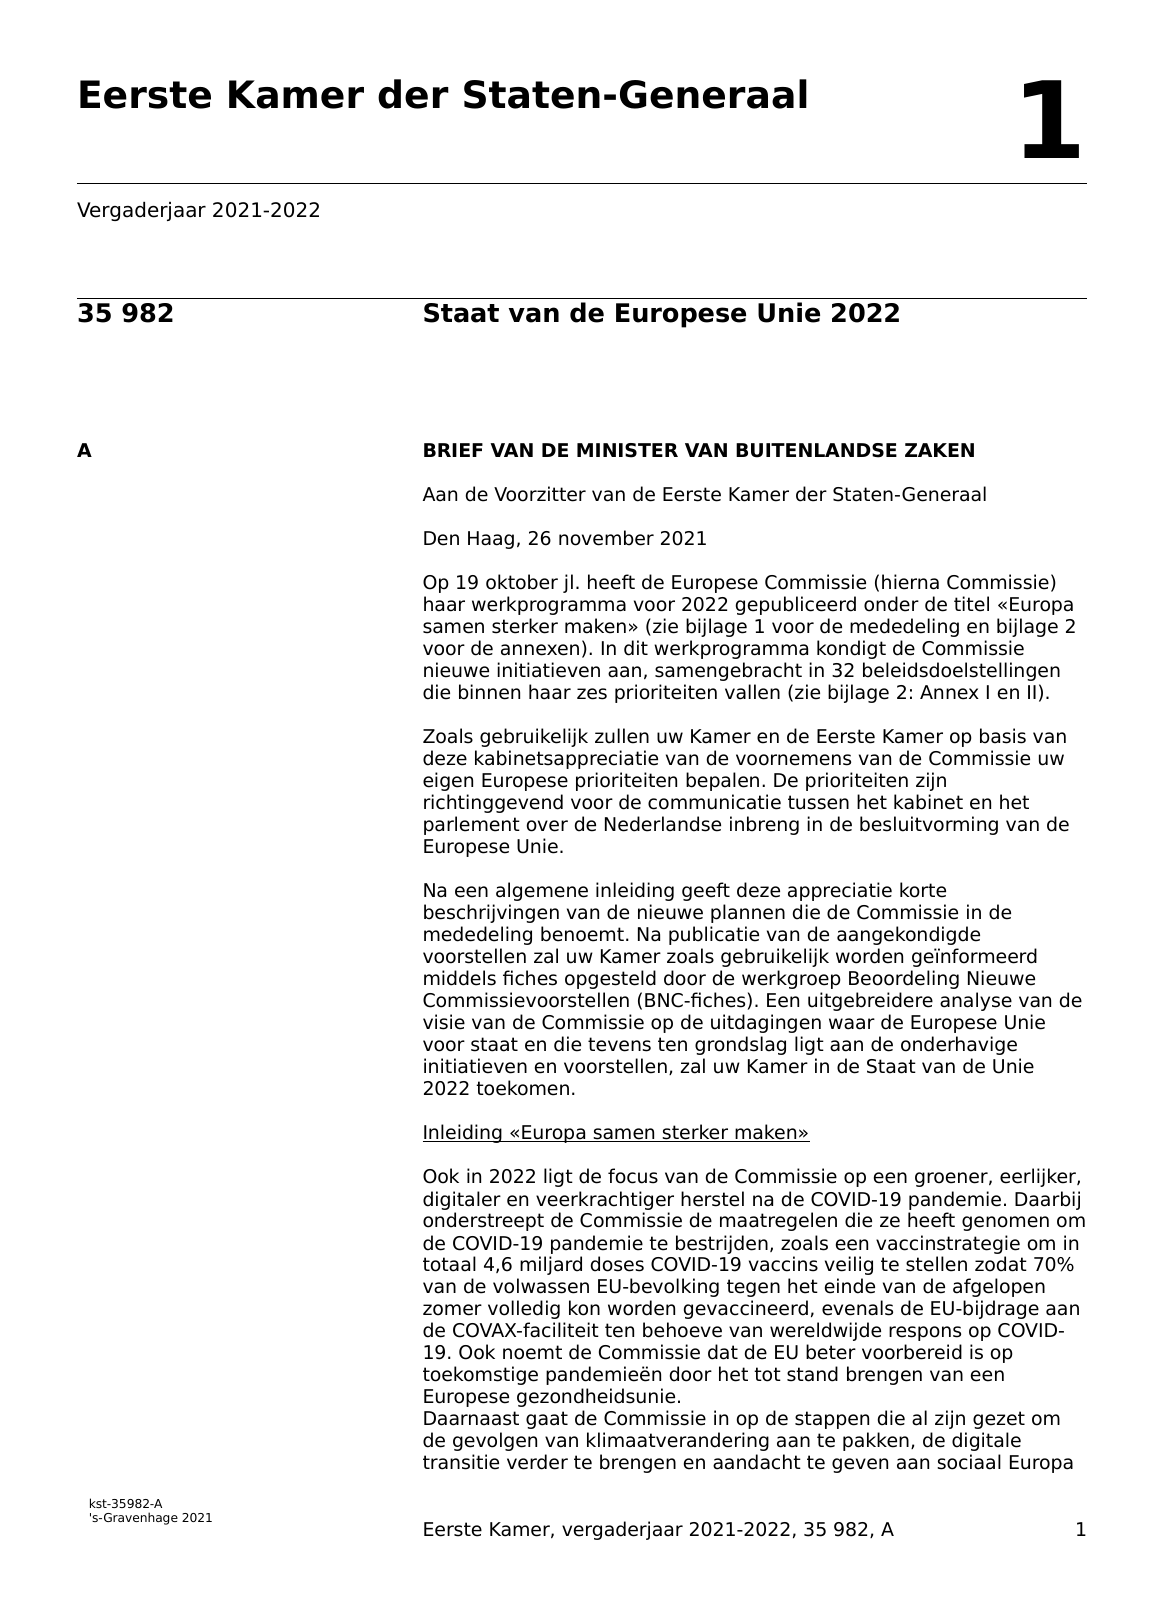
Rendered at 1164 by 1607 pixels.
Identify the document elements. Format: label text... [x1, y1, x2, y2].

table_header 1 [886, 59, 1087, 183]
text Zoals gebruikelijk zullen uw Kamer en de Eerste Kamer op basis van deze kabinetsappreciatie van de voornemens van de Commissie uw eigen Europese prioriteiten bepalen. De prioriteiten zijn richtinggevend voor de communicatie tussen het kabinet en het parlement over de Nederlandse inbreng in de besluitvorming van de Europese Unie. [422, 726, 1087, 858]
subtitle Inleiding «Europa samen sterker maken» [422, 1122, 1087, 1144]
text Daarnaast gaat de Commissie in op de stappen die al zijn gezet om de gevolgen van klimaatverandering aan te pakken, de digitale transitie verder te brengen en aandacht te geven aan sociaal Europa [422, 1408, 1087, 1474]
table_header Eerste Kamer der Staten-Generaal [77, 59, 886, 183]
text 's-Gravenhage 2021 [88, 1511, 323, 1525]
subtitle 35 982 Staat van de Europese Unie 2022 [77, 299, 1087, 329]
text kst-35982-A [88, 1497, 323, 1511]
subtitle A BRIEF VAN DE MINISTER VAN BUITENLANDSE ZAKEN [77, 440, 1087, 462]
text Aan de Voorzitter van de Eerste Kamer der Staten-Generaal [422, 484, 1087, 506]
text Ook in 2022 ligt de focus van de Commissie op een groener, eerlijker, digitaler en veerkrachtiger herstel na de COVID-19 pandemie. Daarbij onderstreept de Commissie de maatregelen die ze heeft genomen om de COVID-19 pandemie te bestrijden, zoals een vaccinstrategie om in totaal 4,6 miljard doses COVID-19 vaccins veilig te stellen zodat 70% van de volwassen EU-bevolking tegen het einde van de afgelopen zomer volledig kon worden gevaccineerd, evenals de EU-bijdrage aan de COVAX-faciliteit ten behoeve van wereldwijde respons op COVID-19. Ook noemt de Commissie dat de EU beter voorbereid is op toekomstige pandemieën door het tot stand brengen van een Europese gezondheidsunie. [422, 1166, 1087, 1408]
table_cell Vergaderjaar 2021-2022 [77, 184, 1087, 298]
text Op 19 oktober jl. heeft de Europese Commissie (hierna Commissie) haar werkprogramma voor 2022 gepubliceerd onder de titel «Europa samen sterker maken» (zie bijlage 1 voor de mededeling en bijlage 2 voor de annexen). In dit werkprogramma kondigt de Commissie nieuwe initiatieven aan, samengebracht in 32 beleidsdoelstellingen die binnen haar zes prioriteiten vallen (zie bijlage 2: Annex I en II). [422, 572, 1087, 704]
text Na een algemene inleiding geeft deze appreciatie korte beschrijvingen van de nieuwe plannen die de Commissie in de mededeling benoemt. Na publicatie van de aangekondigde voorstellen zal uw Kamer zoals gebruikelijk worden geïnformeerd middels fiches opgesteld door de werkgroep Beoordeling Nieuwe Commissievoorstellen (BNC-fiches). Een uitgebreidere analyse van de visie van de Commissie op de uitdagingen waar de Europese Unie voor staat en die tevens ten grondslag ligt aan de onderhavige initiatieven en voorstellen, zal uw Kamer in de Staat van de Unie 2022 toekomen. [422, 880, 1087, 1100]
text Den Haag, 26 november 2021 [422, 528, 1087, 550]
